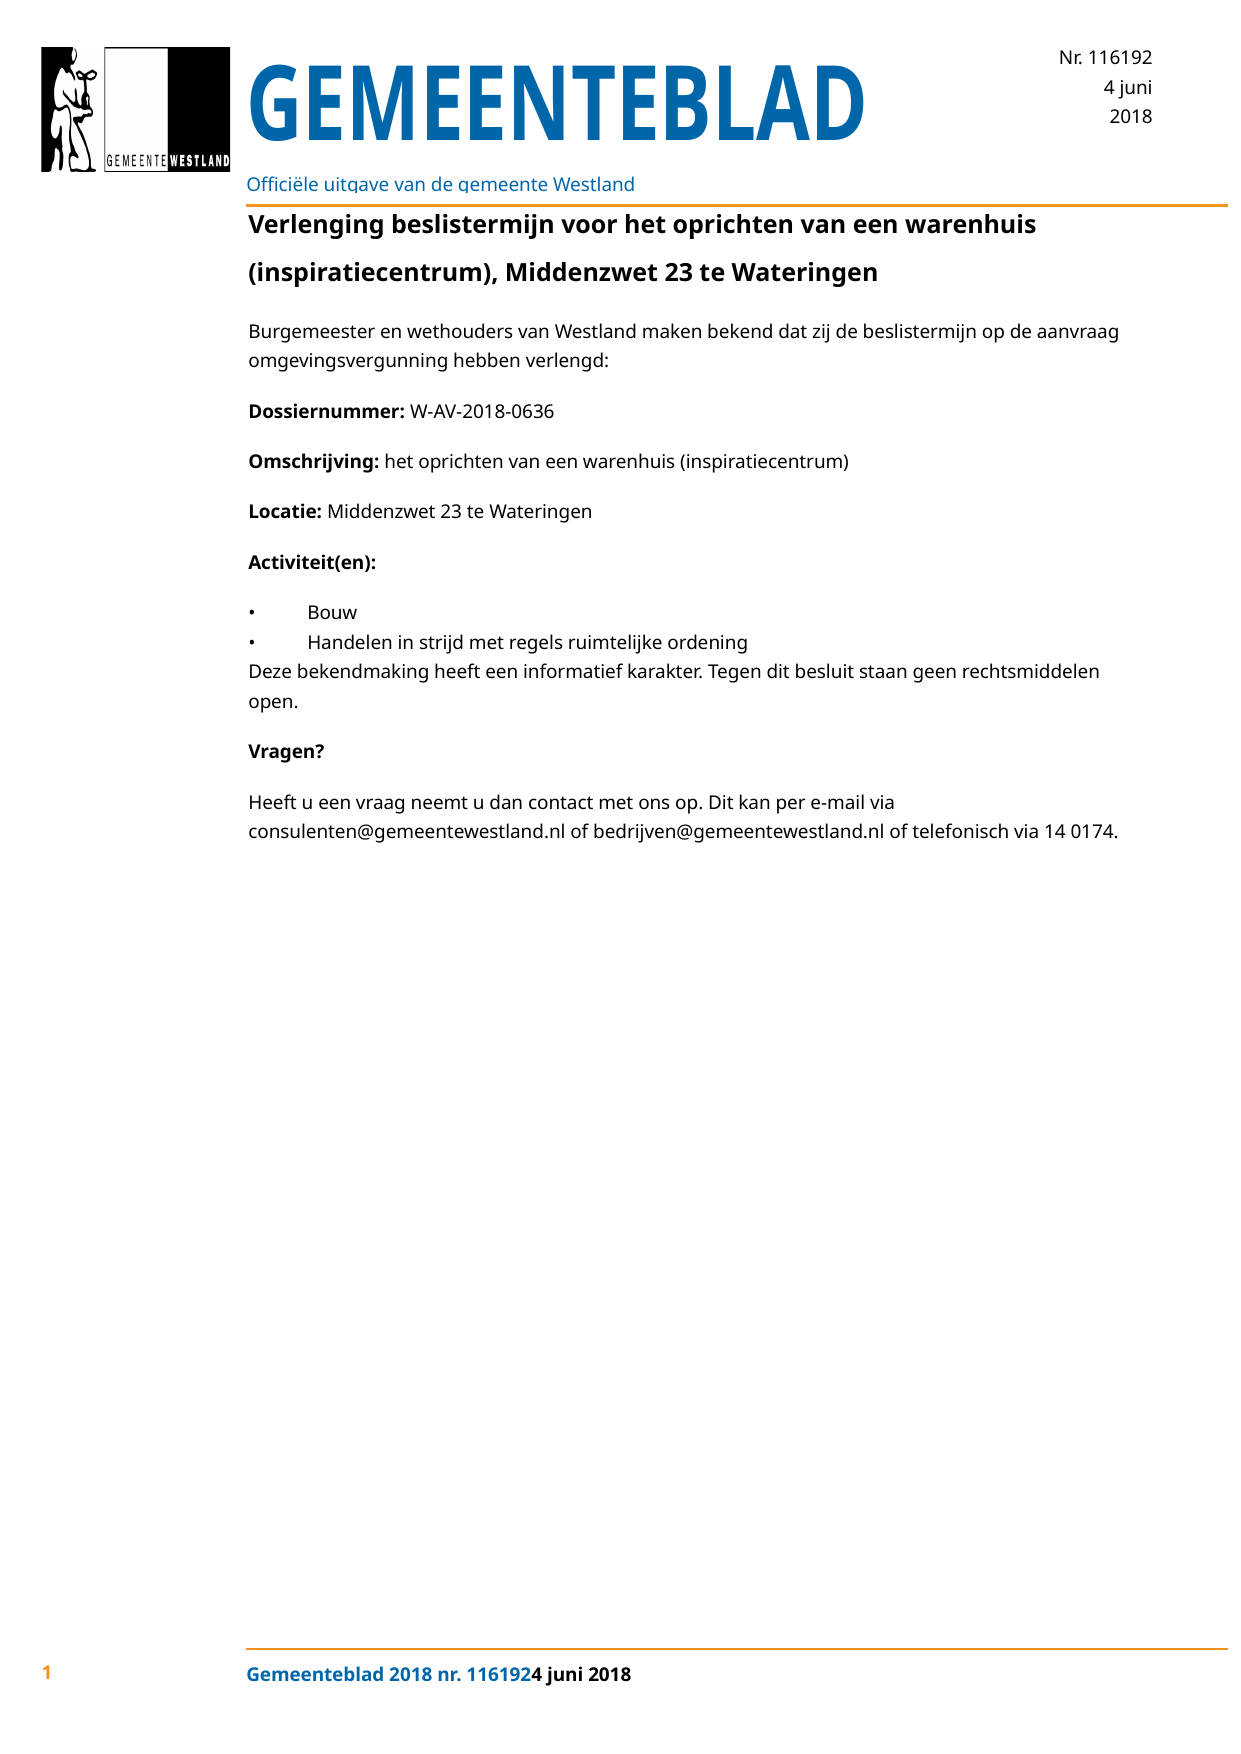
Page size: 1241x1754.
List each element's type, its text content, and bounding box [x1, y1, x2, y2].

text Activiteit(en): [248, 549, 1152, 575]
text Omschrijving: het oprichten van een warenhuis (inspiratiecentrum) [248, 448, 1152, 474]
list Bouw [248, 599, 1152, 625]
text Heeft u een vraag neemt u dan contact met ons op. Dit kan per e-mail via consulenten@gemeentewestland.nl of bedrijven@gemeentewestland.nl of telefonisch via 14 0174. [248, 789, 1152, 844]
list Handelen in strijd met regels ruimtelijke ordening [248, 629, 1152, 655]
text Dossiernummer: W-AV-2018-0636 [248, 398, 1152, 424]
picture [41, 47, 231, 172]
text Deze bekendmaking heeft een informatief karakter. Tegen dit besluit staan geen rechtsmiddelen open. [248, 659, 1152, 714]
text Burgemeester en wethouders van Westland maken bekend dat zij de beslistermijn op de aanvraag omgevingsvergunning hebben verlengd: [248, 318, 1152, 373]
text Verlenging beslistermijn voor het oprichten van een warenhuis (inspiratiecentrum), Middenzwet 23 te Wateringen [248, 207, 1152, 288]
text Locatie: Middenzwet 23 te Wateringen [248, 499, 1152, 524]
text Vragen? [248, 739, 1152, 764]
